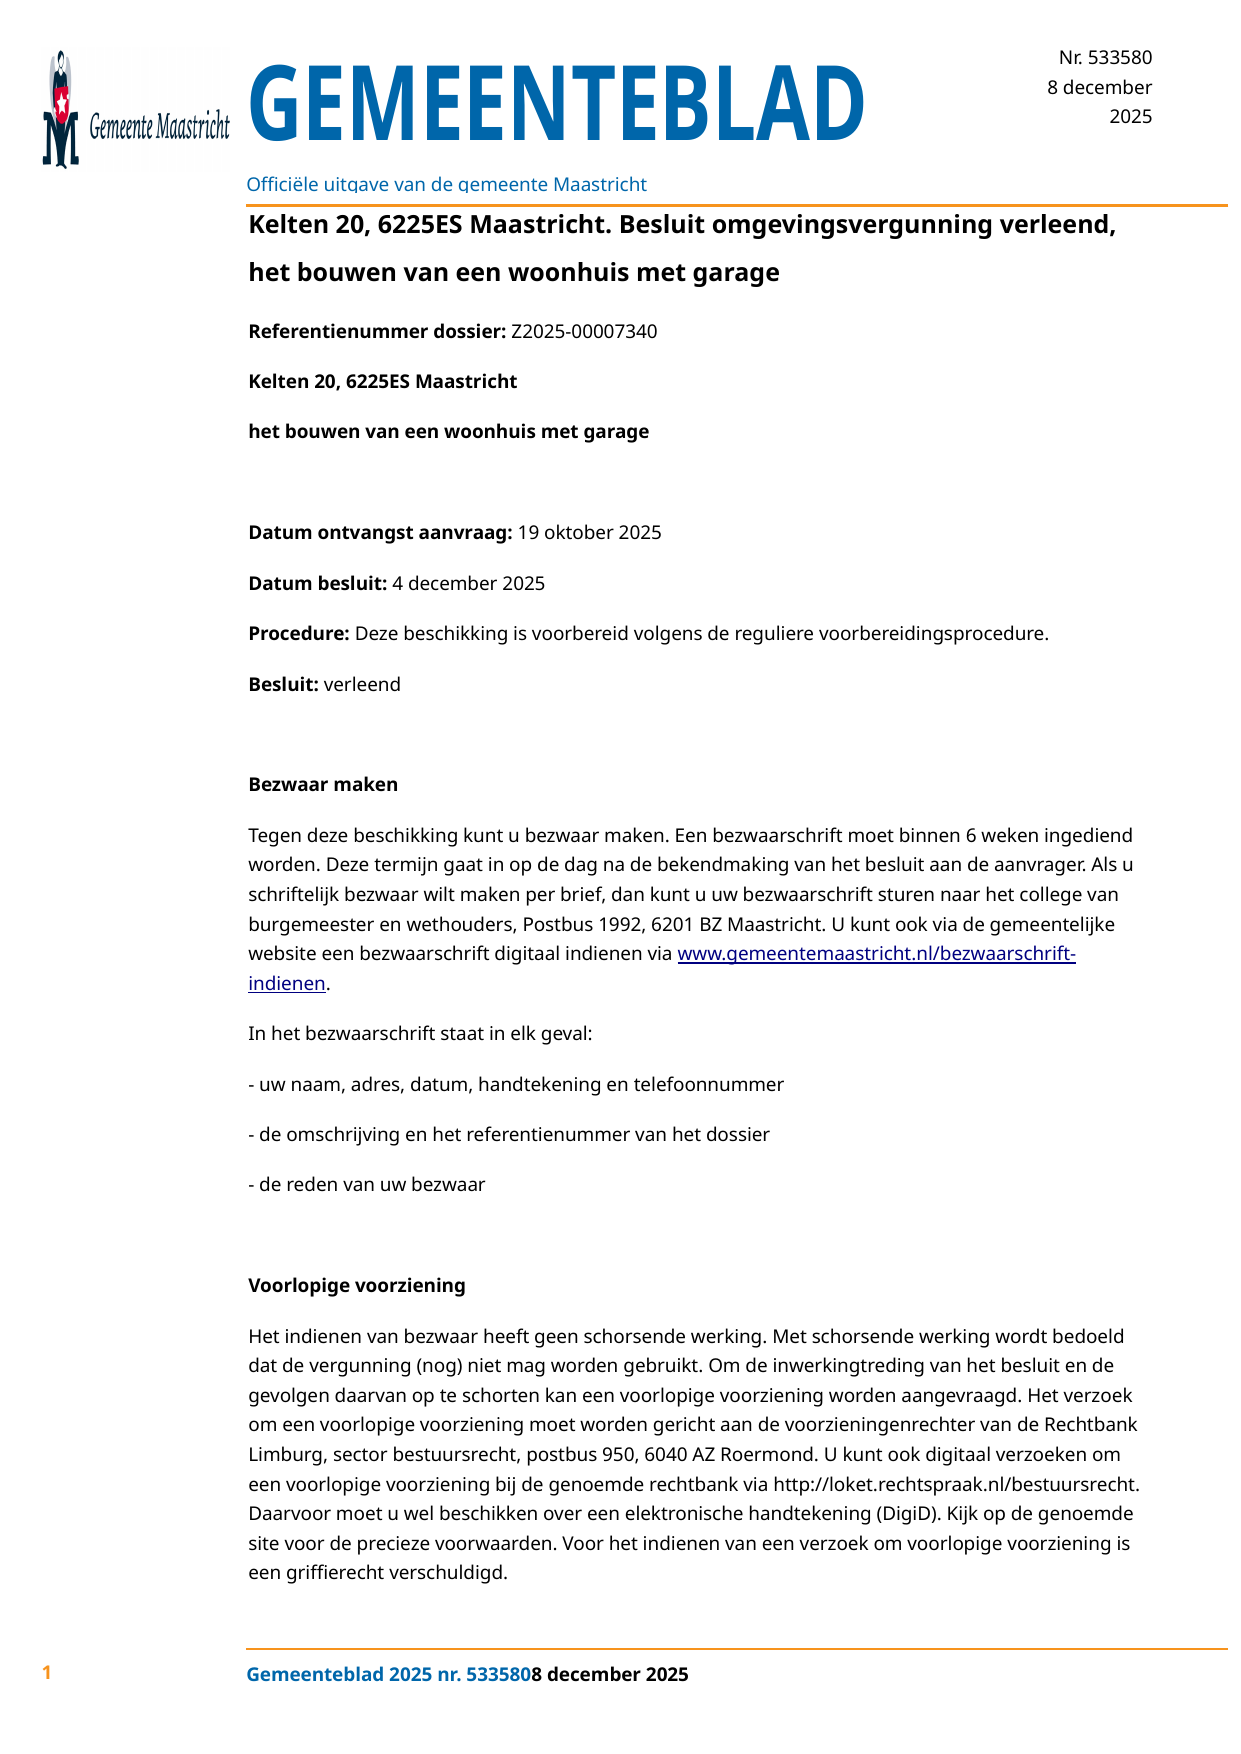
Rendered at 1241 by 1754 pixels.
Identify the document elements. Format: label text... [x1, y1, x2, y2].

text het bouwen van een woonhuis met garage [248, 419, 1152, 444]
text Kelten 20, 6225ES Maastricht. Besluit omgevingsvergunning verleend, het bouwen van een woonhuis met garage [248, 207, 1152, 288]
text Kelten 20, 6225ES Maastricht [248, 368, 1152, 394]
picture [41, 47, 231, 172]
text Tegen deze beschikking kunt u bezwaar maken. Een bezwaarschrift moet binnen 6 weken ingediend worden. Deze termijn gaat in op de dag na de bekendmaking van het besluit aan de aanvrager. Als u schriftelijk bezwaar wilt maken per brief, dan kunt u uw bezwaarschrift sturen naar het college van burgemeester en wethouders, Postbus 1992, 6201 BZ Maastricht. U kunt ook via de gemeentelijke website een bezwaarschrift digitaal indienen via www.gemeentemaastricht.nl/bezwaarschrift-indienen. [248, 822, 1152, 996]
text In het bezwaarschrift staat in elk geval: [248, 1020, 1152, 1046]
text - de omschrijving en het referentienummer van het dossier [248, 1121, 1152, 1147]
text Referentienummer dossier: Z2025-00007340 [248, 318, 1152, 344]
text Procedure: Deze beschikking is voorbereid volgens de reguliere voorbereidingsprocedure. [248, 620, 1152, 646]
text Het indienen van bezwaar heeft geen schorsende werking. Met schorsende werking wordt bedoeld dat de vergunning (nog) niet mag worden gebruikt. Om de inwerkingtreding van het besluit en de gevolgen daarvan op te schorten kan een voorlopige voorziening worden aangevraagd. Het verzoek om een voorlopige voorziening moet worden gericht aan de voorzieningenrechter van de Rechtbank Limburg, sector bestuursrecht, postbus 950, 6040 AZ Roermond. U kunt ook digitaal verzoeken om een voorlopige voorziening bij de genoemde rechtbank via http://loket.rechtspraak.nl/bestuursrecht. Daarvoor moet u wel beschikken over een elektronische handtekening (DigiD). Kijk op de genoemde site voor de precieze voorwaarden. Voor het indienen van een verzoek om voorlopige voorziening is een griffierecht verschuldigd. [248, 1323, 1152, 1585]
text Datum besluit: 4 december 2025 [248, 570, 1152, 596]
text Besluit: verleend [248, 671, 1152, 697]
text Datum ontvangst aanvraag: 19 oktober 2025 [248, 519, 1152, 545]
text - uw naam, adres, datum, handtekening en telefoonnummer [248, 1071, 1152, 1097]
text Bezwaar maken [248, 772, 1152, 797]
text Voorlopige voorziening [248, 1272, 1152, 1298]
text - de reden van uw bezwaar [248, 1172, 1152, 1197]
